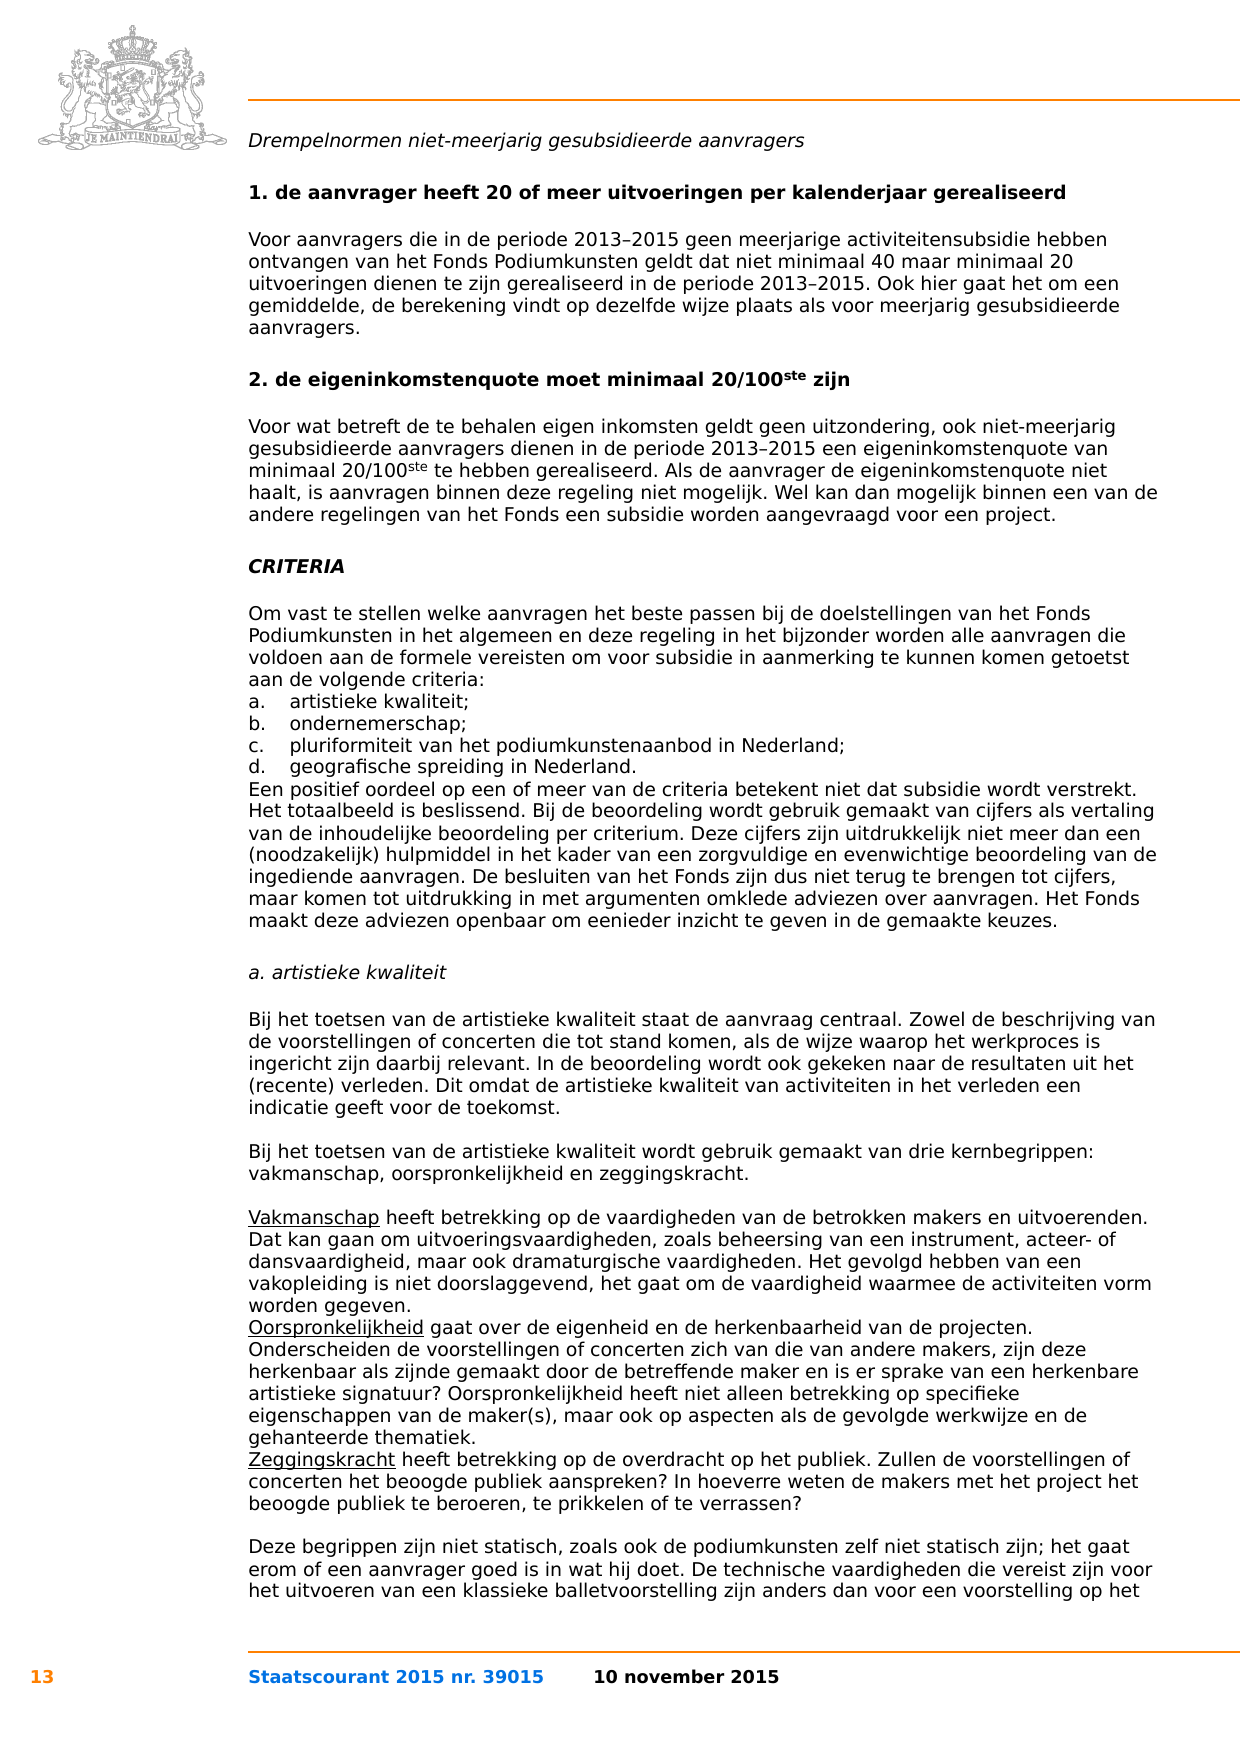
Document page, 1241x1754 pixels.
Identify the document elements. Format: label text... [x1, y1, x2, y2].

text Zeggingskracht heeft betrekking op de overdracht op het publiek. Zullen de voorstellingen of concerten het beoogde publiek aanspreken? In hoeverre weten de makers met het project het beoogde publiek te beroeren, te prikkelen of te verrassen? [248, 1449, 1163, 1514]
text Voor wat betreft de te behalen eigen inkomsten geldt geen uitzondering, ook niet-meerjarig gesubsidieerde aanvragers dienen in de periode 2013–2015 een eigeninkomstenquote van minimaal 20/100ste te hebben gerealiseerd. Als de aanvrager de eigeninkomstenquote niet haalt, is aanvragen binnen deze regeling niet mogelijk. Wel kan dan mogelijk binnen een van de andere regelingen van het Fonds een subsidie worden aangevraagd voor een project. [248, 416, 1163, 526]
text d. geografische spreiding in Nederland. [248, 756, 1163, 778]
subtitle 2. de eigeninkomstenquote moet minimaal 20/100ste zijn [248, 369, 1163, 391]
text a. artistieke kwaliteit; [248, 691, 1163, 712]
text Oorspronkelijkheid gaat over de eigenheid en de herkenbaarheid van de projecten. Onderscheiden de voorstellingen of concerten zich van die van andere makers, zijn deze herkenbaar als zijnde gemaakt door de betreffende maker en is er sprake van een herkenbare artistieke signatuur? Oorspronkelijkheid heeft niet alleen betrekking op specifieke eigenschappen van de maker(s), maar ook op aspecten als de gevolgde werkwijze en de gehanteerde thematiek. [248, 1317, 1163, 1449]
text Om vast te stellen welke aanvragen het beste passen bij de doelstellingen van het Fonds Podiumkunsten in het algemeen en deze regeling in het bijzonder worden alle aanvragen die voldoen aan de formele vereisten om voor subsidie in aanmerking te kunnen komen getoetst aan de volgende criteria: [248, 603, 1163, 691]
subtitle CRITERIA [248, 556, 1163, 578]
text b. ondernemerschap; [248, 712, 1163, 734]
subtitle a. artistieke kwaliteit [248, 962, 1163, 984]
subtitle 1. de aanvrager heeft 20 of meer uitvoeringen per kalenderjaar gerealiseerd [248, 182, 1163, 204]
text Vakmanschap heeft betrekking op de vaardigheden van de betrokken makers en uitvoerenden. Dat kan gaan om uitvoeringsvaardigheden, zoals beheersing van een instrument, acteer- of dansvaardigheid, maar ook dramaturgische vaardigheden. Het gevolgd hebben van een vakopleiding is niet doorslaggevend, het gaat om de vaardigheid waarmee de activiteiten vorm worden gegeven. [248, 1207, 1163, 1317]
text Voor aanvragers die in de periode 2013–2015 geen meerjarige activiteitensubsidie hebben ontvangen van het Fonds Podiumkunsten geldt dat niet minimaal 40 maar minimaal 20 uitvoeringen dienen te zijn gerealiseerd in de periode 2013–2015. Ook hier gaat het om een gemiddelde, de berekening vindt op dezelfde wijze plaats als voor meerjarig gesubsidieerde aanvragers. [248, 229, 1163, 339]
text Een positief oordeel op een of meer van de criteria betekent niet dat subsidie wordt verstrekt. Het totaalbeeld is beslissend. Bij de beoordeling wordt gebruik gemaakt van cijfers als vertaling van de inhoudelijke beoordeling per criterium. Deze cijfers zijn uitdrukkelijk niet meer dan een (noodzakelijk) hulpmiddel in het kader van een zorgvuldige en evenwichtige beoordeling van de ingediende aanvragen. De besluiten van het Fonds zijn dus niet terug te brengen tot cijfers, maar komen tot uitdrukking in met argumenten omklede adviezen over aanvragen. Het Fonds maakt deze adviezen openbaar om eenieder inzicht te geven in de gemaakte keuzes. [248, 778, 1163, 932]
text Bij het toetsen van de artistieke kwaliteit wordt gebruik gemaakt van drie kernbegrippen: vakmanschap, oorspronkelijkheid en zeggingskracht. [248, 1141, 1163, 1185]
text Bij het toetsen van de artistieke kwaliteit staat de aanvraag centraal. Zowel de beschrijving van de voorstellingen of concerten die tot stand komen, als de wijze waarop het werkproces is ingericht zijn daarbij relevant. In de beoordeling wordt ook gekeken naar de resultaten uit het (recente) verleden. Dit omdat de artistieke kwaliteit van activiteiten in het verleden een indicatie geeft voor de toekomst. [248, 1009, 1163, 1119]
text c. pluriformiteit van het podiumkunstenaanbod in Nederland; [248, 734, 1163, 756]
picture [38, 25, 227, 150]
subtitle Drempelnormen niet-meerjarig gesubsidieerde aanvragers [248, 130, 1163, 152]
text Deze begrippen zijn niet statisch, zoals ook de podiumkunsten zelf niet statisch zijn; het gaat erom of een aanvrager goed is in wat hij doet. De technische vaardigheden die vereist zijn voor het uitvoeren van een klassieke balletvoorstelling zijn anders dan voor een voorstelling op het [248, 1536, 1163, 1602]
